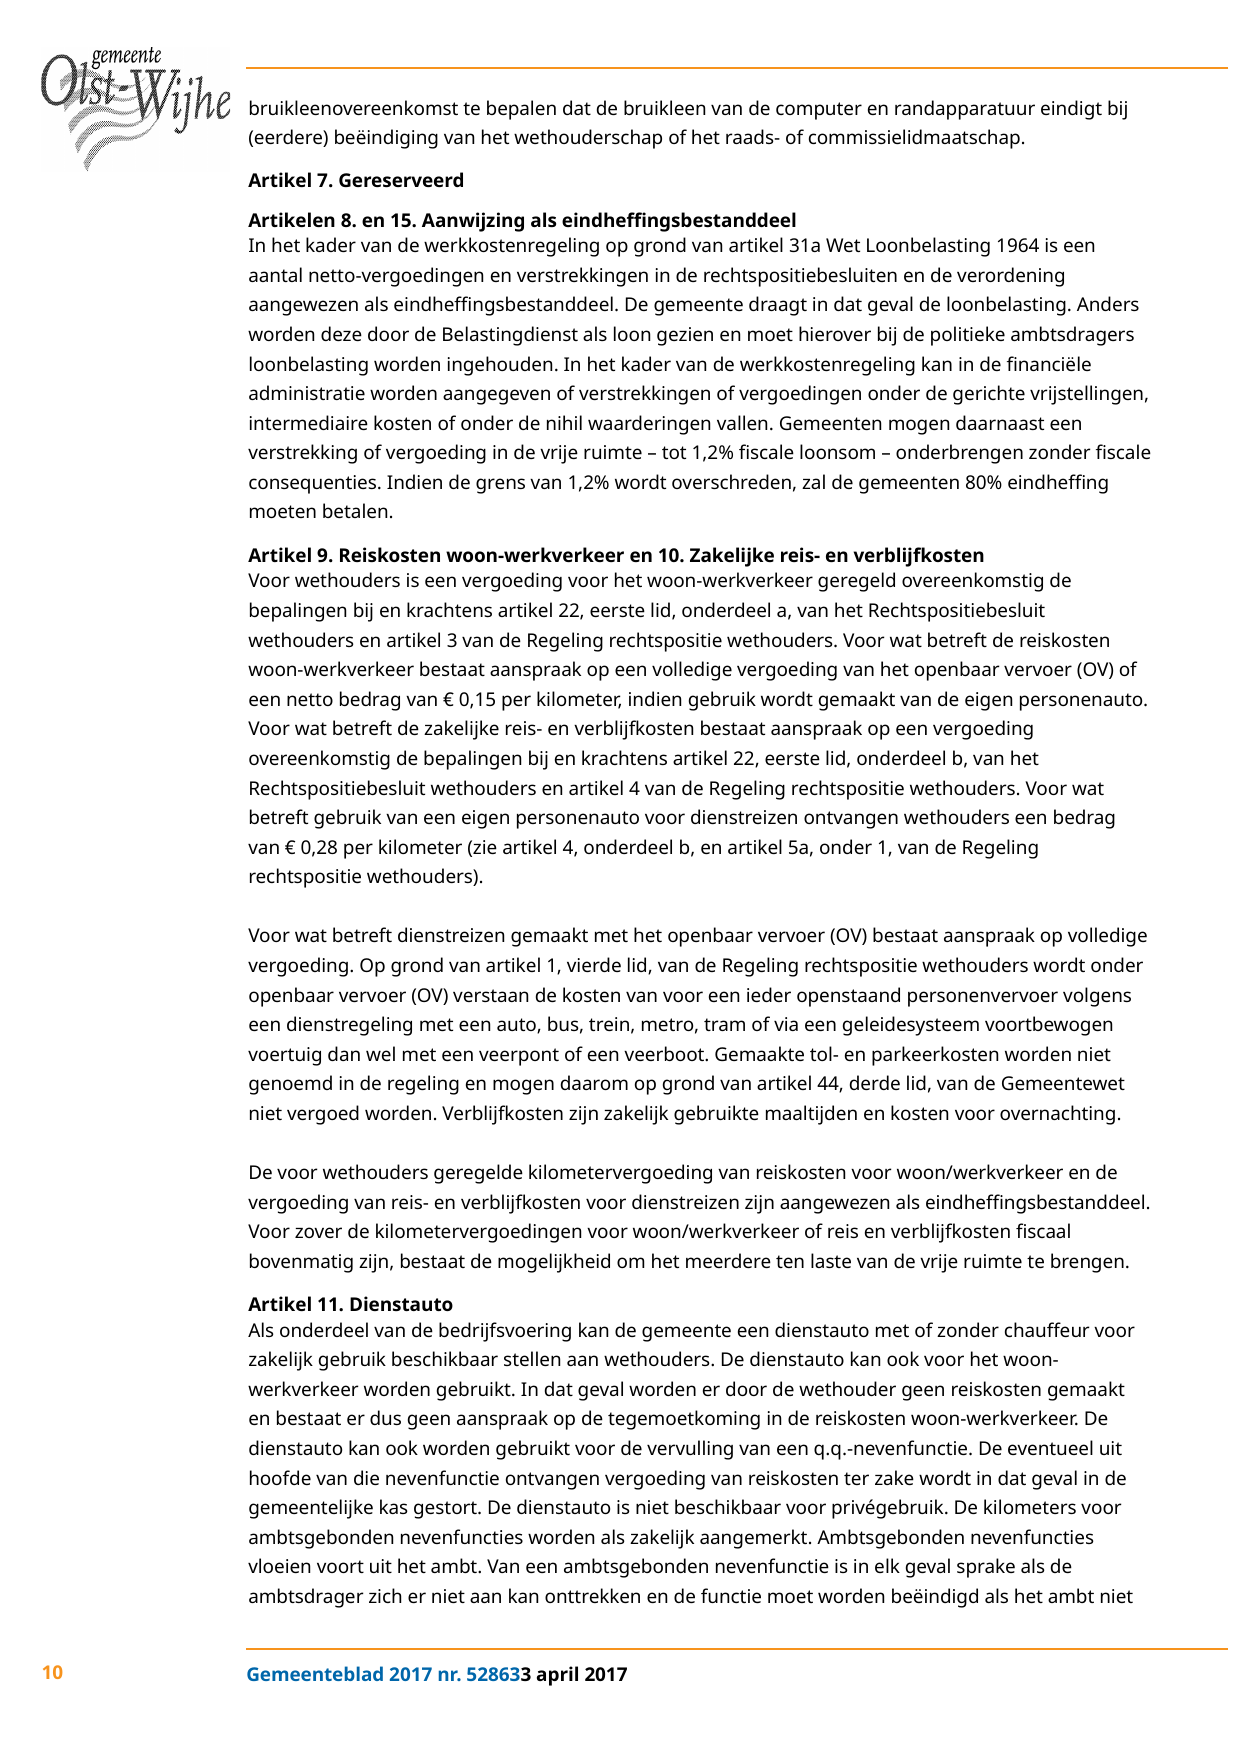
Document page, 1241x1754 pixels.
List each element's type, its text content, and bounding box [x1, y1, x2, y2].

text Voor wat betreft de zakelijke reis- en verblijfkosten bestaat aanspraak op een vergoeding overeenkomstig de bepalingen bij en krachtens artikel 22, eerste lid, onderdeel b, van het Rechtspositiebesluit wethouders en artikel 4 van de Regeling rechtspositie wethouders. Voor wat betreft gebruik van een eigen personenauto voor dienstreizen ontvangen wethouders een bedrag van € 0,28 per kilometer (zie artikel 4, onderdeel b, en artikel 5a, onder 1, van de Regeling rechtspositie wethouders). [248, 716, 1152, 889]
text Voor wat betreft dienstreizen gemaakt met het openbaar vervoer (OV) bestaat aanspraak op volledige vergoeding. Op grond van artikel 1, vierde lid, van de Regeling rechtspositie wethouders wordt onder openbaar vervoer (OV) verstaan de kosten van voor een ieder openstaand personenvervoer volgens een dienstregeling met een auto, bus, trein, metro, tram of via een geleidesysteem voortbewogen voertuig dan wel met een veerpont of een veerboot. Gemaakte tol- en parkeerkosten worden niet genoemd in de regeling en mogen daarom op grond van artikel 44, derde lid, van de Gemeentewet niet vergoed worden. Verblijfkosten zijn zakelijk gebruikte maaltijden en kosten voor overnachting. [248, 923, 1152, 1126]
text bruikleenovereenkomst te bepalen dat de bruikleen van de computer en randapparatuur eindigt bij (eerdere) beëindiging van het wethouderschap of het raads- of commissielidmaatschap. [248, 95, 1152, 150]
text Voor wethouders is een vergoeding voor het woon-werkverkeer geregeld overeenkomstig de bepalingen bij en krachtens artikel 22, eerste lid, onderdeel a, van het Rechtspositiebesluit wethouders en artikel 3 van de Regeling rechtspositie wethouders. Voor wat betreft de reiskosten woon-werkverkeer bestaat aanspraak op een volledige vergoeding van het openbaar vervoer (OV) of een netto bedrag van € 0,15 per kilometer, indien gebruik wordt gemaakt van de eigen personenauto. [248, 568, 1152, 712]
picture [41, 47, 231, 172]
text Artikelen 8. en 15. Aanwijzing als eindheffingsbestanddeel [248, 207, 1152, 232]
text Artikel 7. Gereserveerd [248, 167, 1152, 193]
text Als onderdeel van de bedrijfsvoering kan de gemeente een dienstauto met of zonder chauffeur voor zakelijk gebruik beschikbaar stellen aan wethouders. De dienstauto kan ook voor het woon-werkverkeer worden gebruikt. In dat geval worden er door de wethouder geen reiskosten gemaakt en bestaat er dus geen aanspraak op de tegemoetkoming in de reiskosten woon-werkverkeer. De dienstauto kan ook worden gebruikt voor de vervulling van een q.q.-nevenfunctie. De eventueel uit hoofde van die nevenfunctie ontvangen vergoeding van reiskosten ter zake wordt in dat geval in de gemeentelijke kas gestort. De dienstauto is niet beschikbaar voor privégebruik. De kilometers voor ambtsgebonden nevenfuncties worden als zakelijk aangemerkt. Ambtsgebonden nevenfuncties vloeien voort uit het ambt. Van een ambtsgebonden nevenfunctie is in elk geval sprake als de ambtsdrager zich er niet aan kan onttrekken en de functie moet worden beëindigd als het ambt niet [248, 1317, 1152, 1609]
text De voor wethouders geregelde kilometervergoeding van reiskosten voor woon/werkverkeer en de vergoeding van reis- en verblijfkosten voor dienstreizen zijn aangewezen als eindheffingsbestanddeel. Voor zover de kilometervergoedingen voor woon/werkverkeer of reis en verblijfkosten fiscaal bovenmatig zijn, bestaat de mogelijkheid om het meerdere ten laste van de vrije ruimte te brengen. [248, 1159, 1152, 1274]
text In het kader van de werkkostenregeling op grond van artikel 31a Wet Loonbelasting 1964 is een aantal netto-vergoedingen en verstrekkingen in de rechtspositiebesluiten en de verordening aangewezen als eindheffingsbestanddeel. De gemeente draagt in dat geval de loonbelasting. Anders worden deze door de Belastingdienst als loon gezien en moet hierover bij de politieke ambtsdragers loonbelasting worden ingehouden. In het kader van de werkkostenregeling kan in de financiële administratie worden aangegeven of verstrekkingen of vergoedingen onder de gerichte vrijstellingen, intermediaire kosten of onder de nihil waarderingen vallen. Gemeenten mogen daarnaast een verstrekking of vergoeding in de vrije ruimte – tot 1,2% fiscale loonsom – onderbrengen zonder fiscale consequenties. Indien de grens van 1,2% wordt overschreden, zal de gemeenten 80% eindheffing moeten betalen. [248, 232, 1152, 524]
text Artikel 9. Reiskosten woon-werkverkeer en 10. Zakelijke reis- en verblijfkosten [248, 542, 1152, 568]
text Artikel 11. Dienstauto [248, 1291, 1152, 1317]
